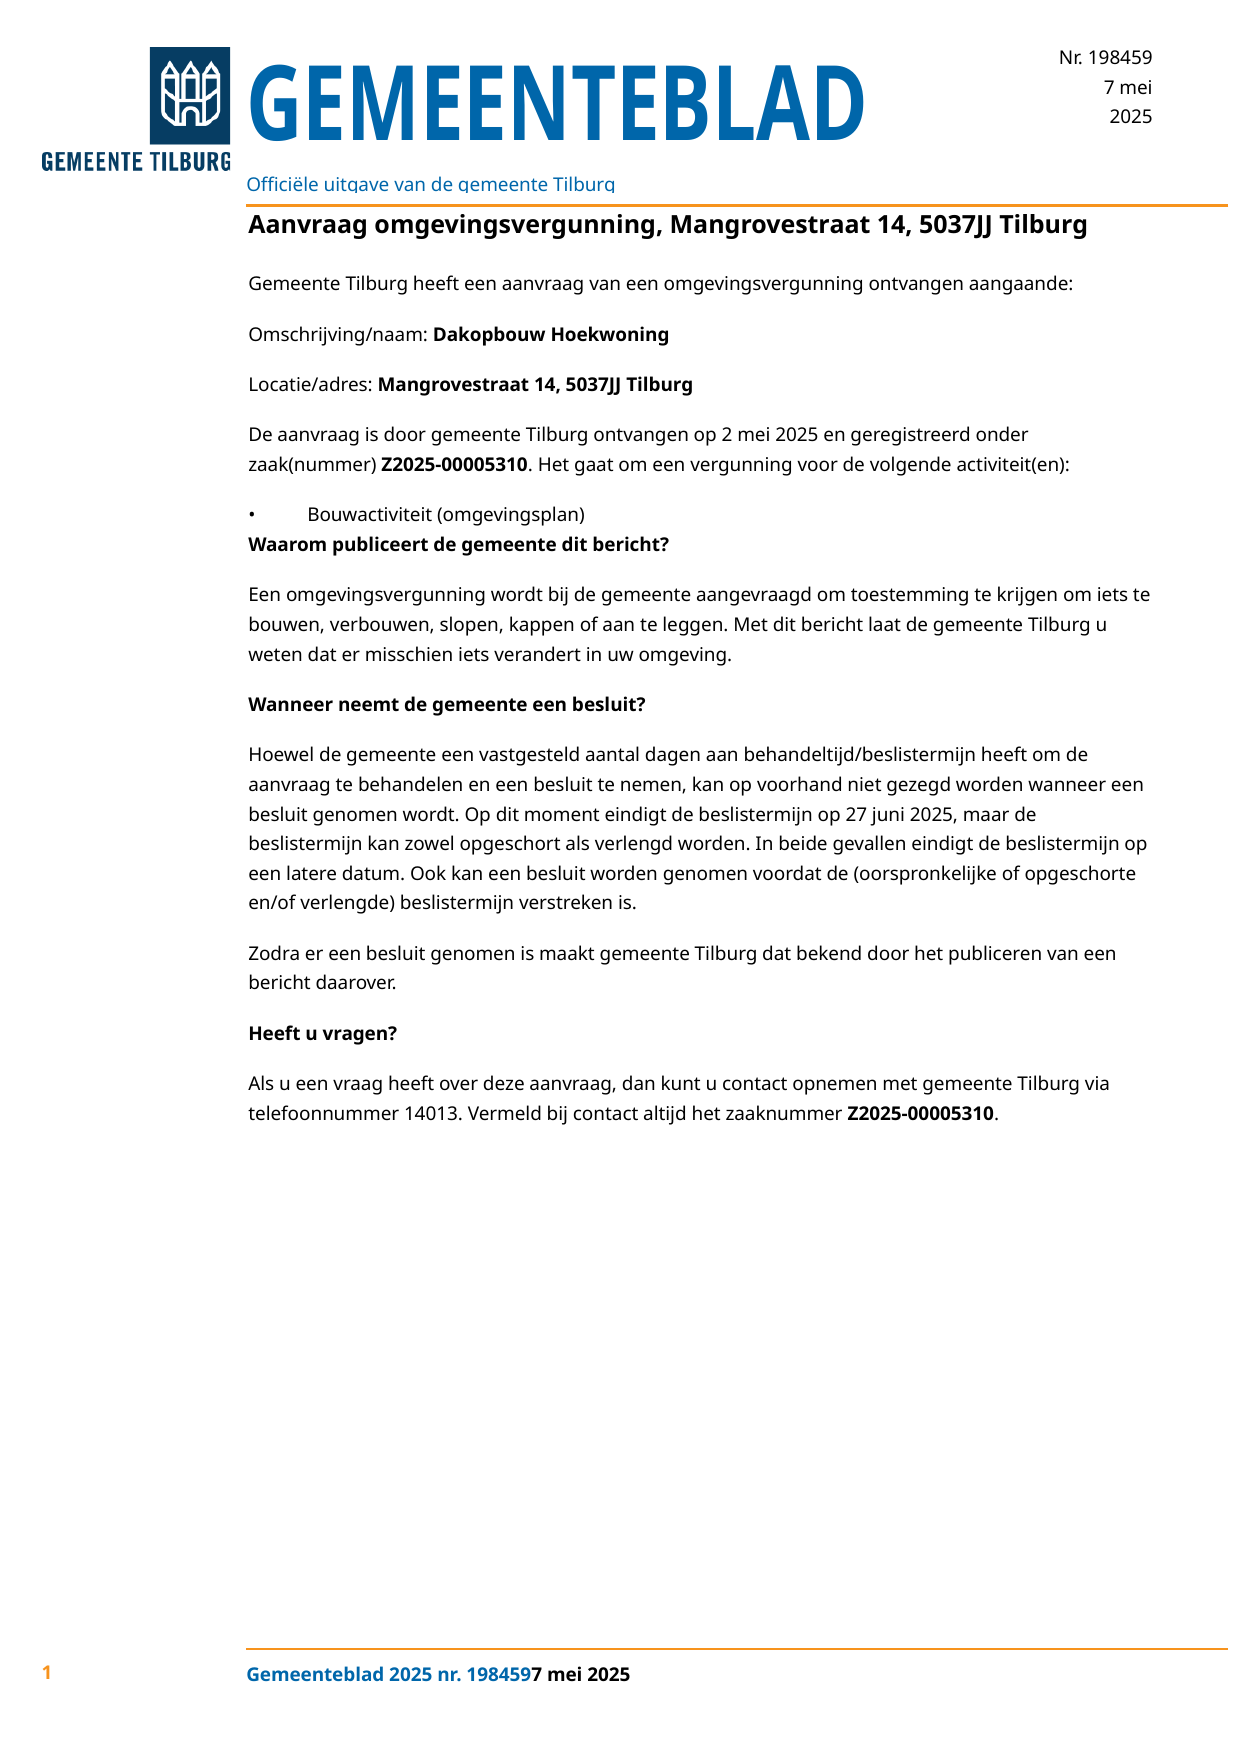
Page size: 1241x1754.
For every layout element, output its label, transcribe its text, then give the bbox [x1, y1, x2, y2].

text Omschrijving/naam: Dakopbouw Hoekwoning [248, 321, 1152, 346]
text Hoewel de gemeente een vastgesteld aantal dagen aan behandeltijd/beslistermijn heeft om de aanvraag te behandelen en een besluit te nemen, kan op voorhand niet gezegd worden wanneer een besluit genomen wordt. Op dit moment eindigt de beslistermijn op 27 juni 2025, maar de beslistermijn kan zowel opgeschort als verlengd worden. In beide gevallen eindigt de beslistermijn op een latere datum. Ook kan een besluit worden genomen voordat de (oorspronkelijke of opgeschorte en/of verlengde) beslistermijn verstreken is. [248, 742, 1152, 915]
text Aanvraag omgevingsvergunning, Mangrovestraat 14, 5037JJ Tilburg [248, 207, 1152, 241]
text Gemeente Tilburg heeft een aanvraag van een omgevingsvergunning ontvangen aangaande: [248, 270, 1152, 296]
text De aanvraag is door gemeente Tilburg ontvangen op 2 mei 2025 en geregistreerd onder zaak(nummer) Z2025-00005310. Het gaat om een vergunning voor de volgende activiteit(en): [248, 422, 1152, 477]
text Heeft u vragen? [248, 1020, 1152, 1046]
list Bouwactiviteit (omgevingsplan) [248, 502, 1152, 527]
text Wanneer neemt de gemeente een besluit? [248, 691, 1152, 717]
text Zodra er een besluit genomen is maakt gemeente Tilburg dat bekend door het publiceren van een bericht daarover. [248, 940, 1152, 995]
text Locatie/adres: Mangrovestraat 14, 5037JJ Tilburg [248, 371, 1152, 397]
text Als u een vraag heeft over deze aanvraag, dan kunt u contact opnemen met gemeente Tilburg via telefoonnummer 14013. Vermeld bij contact altijd het zaaknummer Z2025-00005310. [248, 1070, 1152, 1126]
text Een omgevingsvergunning wordt bij de gemeente aangevraagd om toestemming te krijgen om iets te bouwen, verbouwen, slopen, kappen of aan te leggen. Met dit bericht laat de gemeente Tilburg u weten dat er misschien iets verandert in uw omgeving. [248, 582, 1152, 666]
text Waarom publiceert de gemeente dit bericht? [248, 531, 1152, 557]
picture [41, 47, 231, 172]
